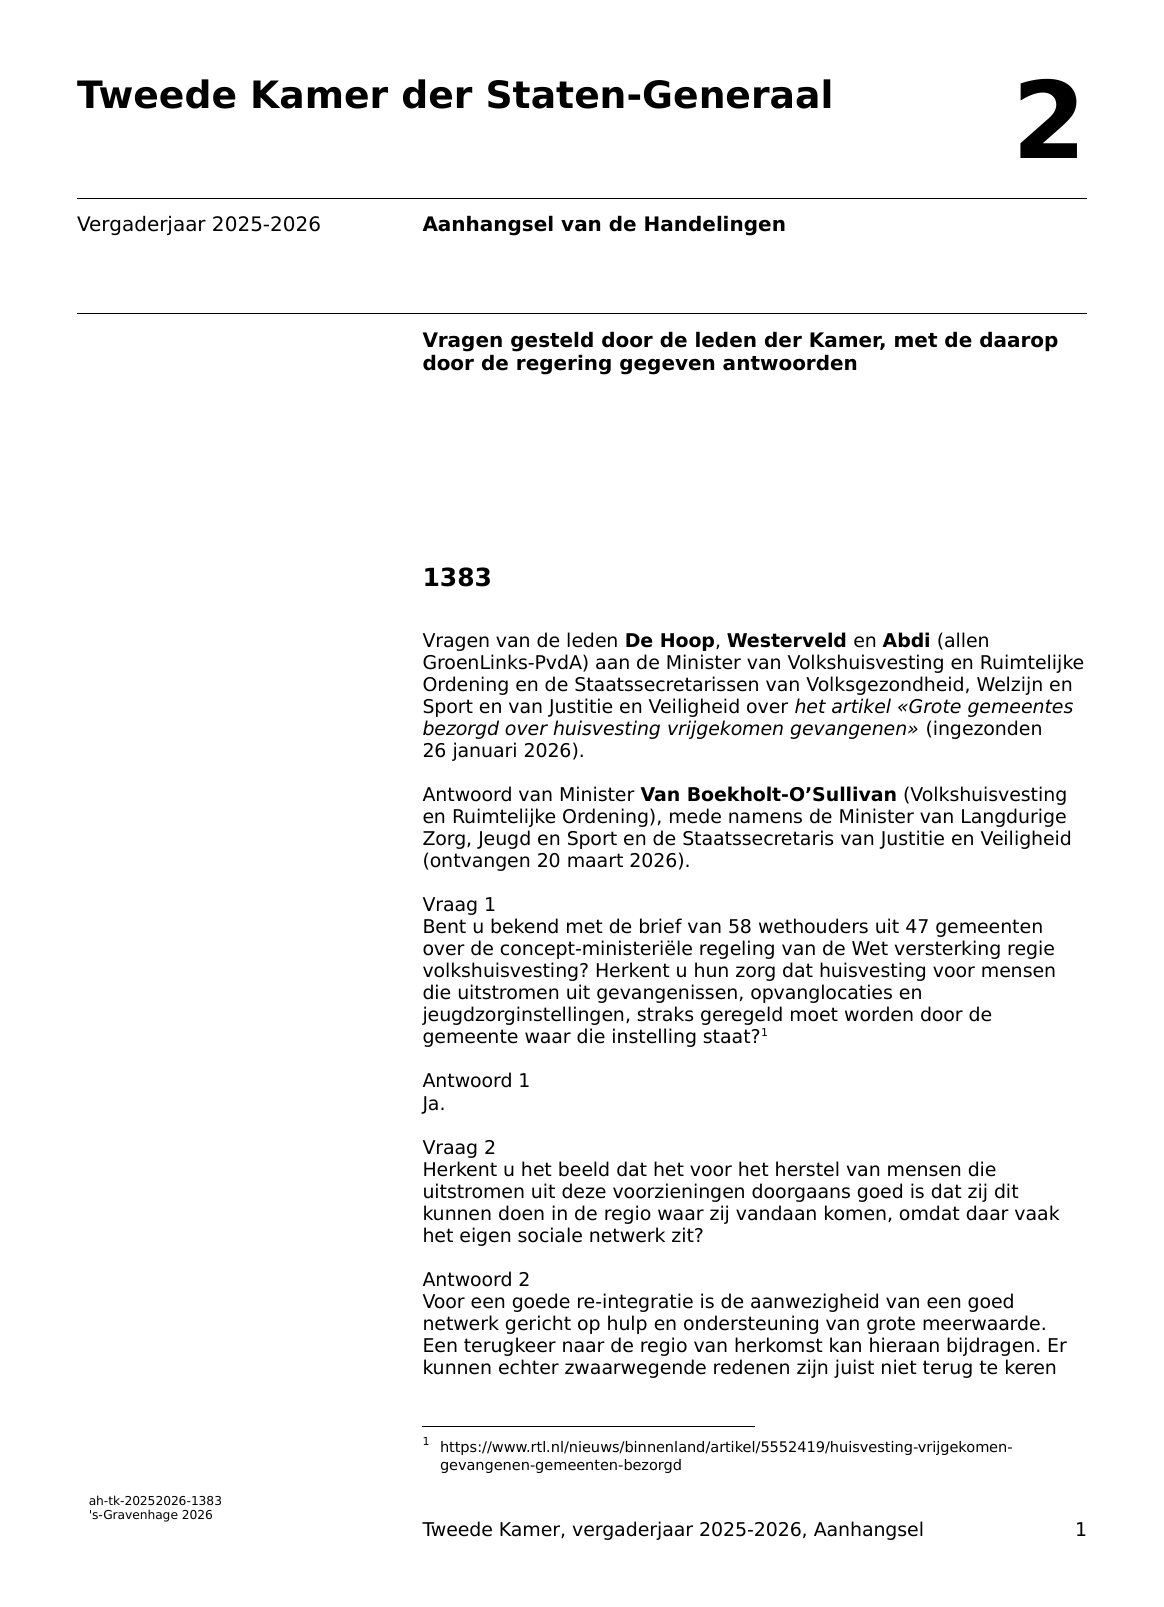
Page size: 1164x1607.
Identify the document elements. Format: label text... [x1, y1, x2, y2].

table_cell [77, 314, 422, 375]
text 1383 [422, 563, 1087, 592]
text Bent u bekend met de brief van 58 wethouders uit 47 gemeenten over de concept-ministeriële regeling van de Wet versterking regie volkshuisvesting? Herkent u hun zorg dat huisvesting voor mensen die uitstromen uit gevangenissen, opvanglocaties en jeugdzorginstellingen, straks geregeld moet worden door de gemeente waar die instelling staat? [422, 916, 1087, 1048]
text Voor een goede re-integratie is de aanwezigheid van een goed netwerk gericht op hulp en ondersteuning van grote meerwaarde. Een terugkeer naar de regio van herkomst kan hieraan bijdragen. Er kunnen echter zwaarwegende redenen zijn juist niet terug te keren [422, 1291, 1087, 1378]
text Herkent u het beeld dat het voor het herstel van mensen die uitstromen uit deze voorzieningen doorgaans goed is dat zij dit kunnen doen in de regio waar zij vandaan komen, omdat daar vaak het eigen sociale netwerk zit? [422, 1158, 1087, 1246]
text Antwoord van Minister Van Boekholt-O’Sullivan (Volkshuisvesting en Ruimtelijke Ordening), mede namens de Minister van Langdurige Zorg, Jeugd en Sport en de Staatssecretaris van Justitie en Veiligheid (ontvangen 20 maart 2026). [422, 784, 1087, 872]
text Ja. [422, 1092, 1087, 1114]
text Vragen van de leden De Hoop, Westerveld en Abdi (allen GroenLinks-PvdA) aan de Minister van Volkshuisvesting en Ruimtelijke Ordening en de Staatssecretarissen van Volksgezondheid, Welzijn en Sport en van Justitie en Veiligheid over het artikel «Grote gemeentes bezorgd over huisvesting vrijgekomen gevangenen» (ingezonden 26 januari 2026). [422, 630, 1087, 762]
text ah-tk-20252026-1383 [88, 1494, 323, 1508]
text Vraag 2 [422, 1137, 1087, 1158]
table_cell Vragen gesteld door de leden der Kamer, met de daarop door de regering gegeven antwoorden [422, 314, 1087, 375]
table_cell Aanhangsel van de Handelingen [422, 199, 1087, 313]
text Vraag 1 [422, 894, 1087, 916]
table_cell Vergaderjaar 2025-2026 [77, 199, 422, 313]
text Antwoord 2 [422, 1269, 1087, 1291]
text 's-Gravenhage 2026 [88, 1508, 323, 1522]
table_header Tweede Kamer der Staten-Generaal [77, 59, 886, 198]
text https://www.rtl.nl/nieuws/binnenland/artikel/5552419/huisvesting-vrijgekomen-gevangenen-gemeenten-bezorgd [422, 1435, 1087, 1474]
text Antwoord 1 [422, 1070, 1087, 1092]
table_header 2 [886, 59, 1087, 198]
